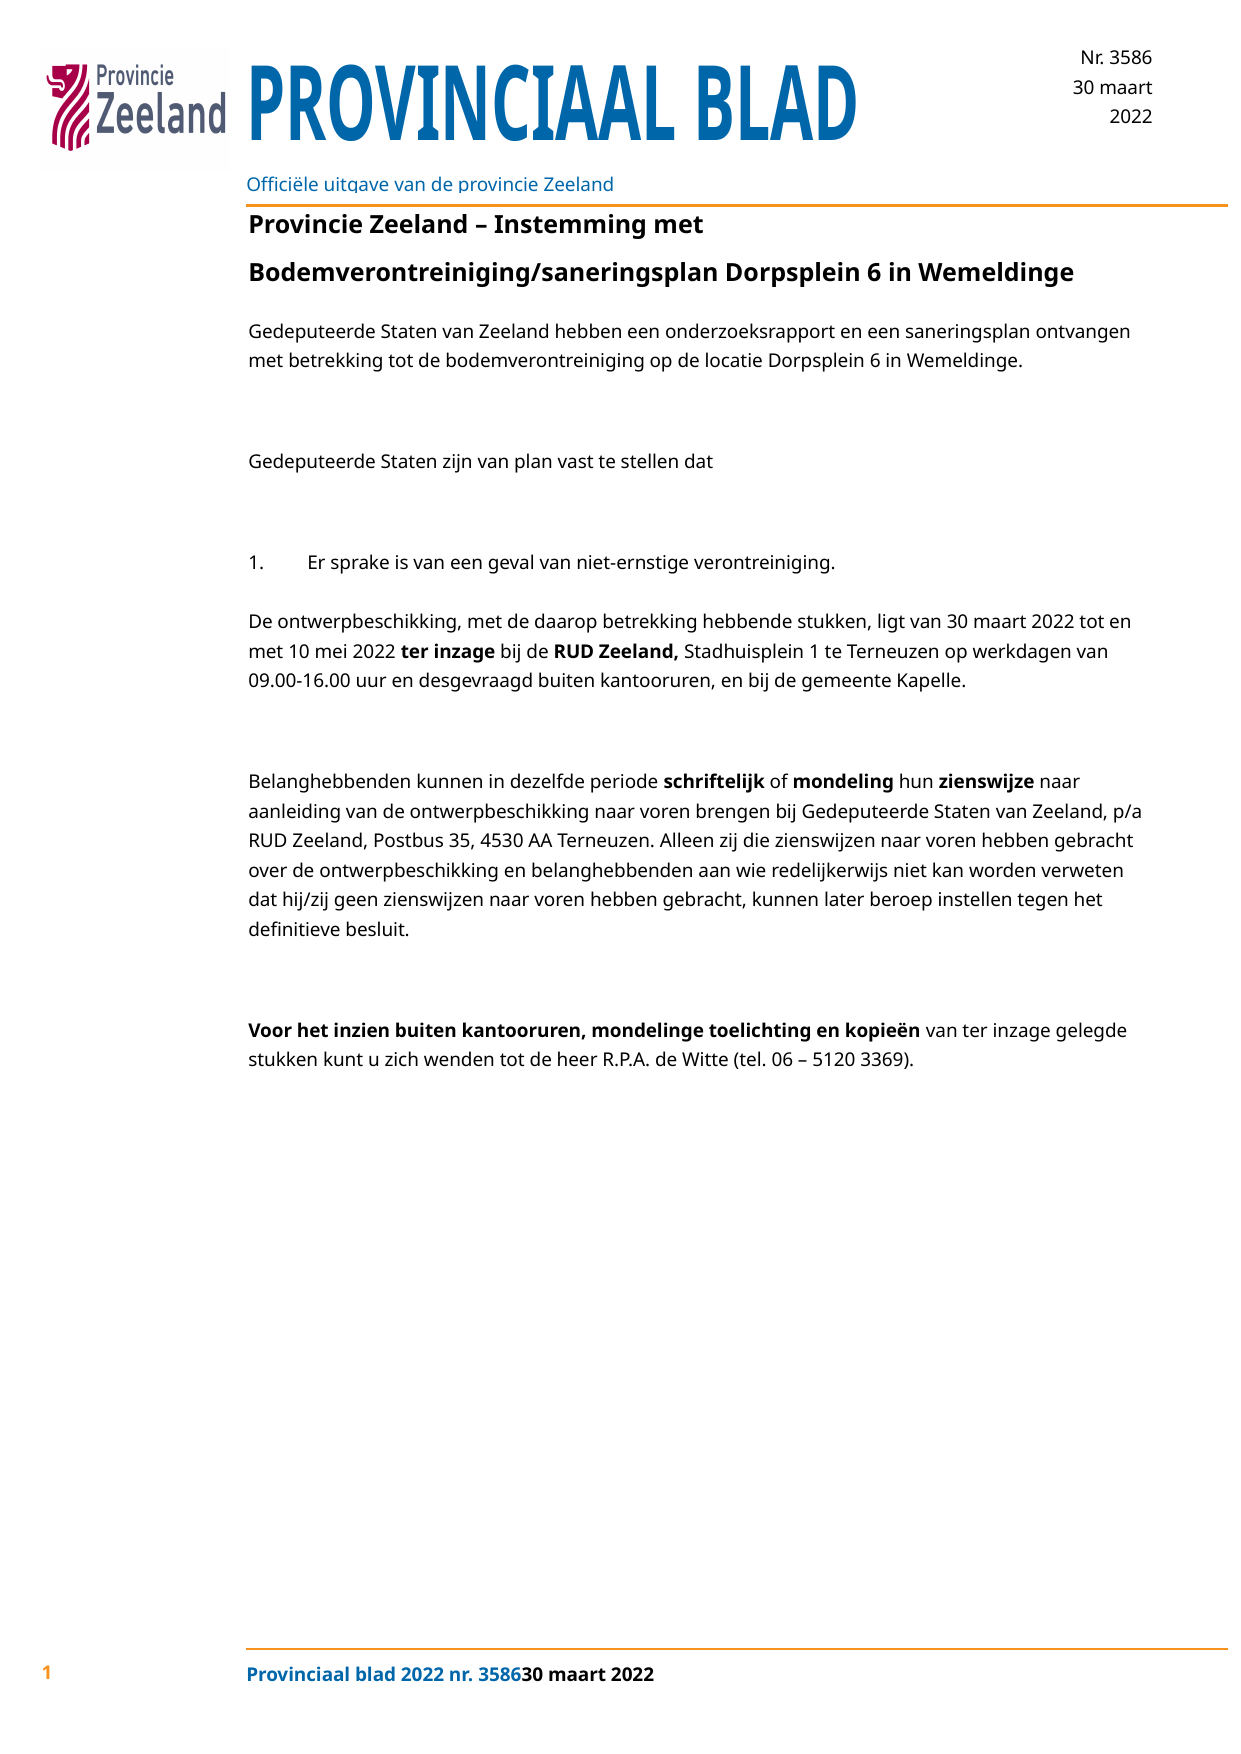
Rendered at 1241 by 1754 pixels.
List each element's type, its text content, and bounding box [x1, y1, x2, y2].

text Gedeputeerde Staten van Zeeland hebben een onderzoeksrapport en een saneringsplan ontvangen met betrekking tot de bodemverontreiniging op de locatie Dorpsplein 6 in Wemeldinge. [248, 318, 1152, 373]
text Voor het inzien buiten kantooruren, mondelinge toelichting en kopieën van ter inzage gelegde stukken kunt u zich wenden tot de heer R.P.A. de Witte (tel. 06 – 5120 3369). [248, 1017, 1152, 1072]
text De ontwerpbeschikking, met de daarop betrekking hebbende stukken, ligt van 30 maart 2022 tot en met 10 mei 2022 ter inzage bij de RUD Zeeland, Stadhuisplein 1 te Terneuzen op werkdagen van 09.00-16.00 uur en desgevraagd buiten kantooruren, en bij de gemeente Kapelle. [248, 608, 1152, 693]
picture [41, 47, 231, 172]
text Gedeputeerde Staten zijn van plan vast te stellen dat [248, 448, 1152, 474]
text Belanghebbenden kunnen in dezelfde periode schriftelijk of mondeling hun zienswijze naar aanleiding van de ontwerpbeschikking naar voren brengen bij Gedeputeerde Staten van Zeeland, p/a RUD Zeeland, Postbus 35, 4530 AA Terneuzen. Alleen zij die zienswijzen naar voren hebben gebracht over de ontwerpbeschikking en belanghebbenden aan wie redelijkerwijs niet kan worden verweten dat hij/zij geen zienswijzen naar voren hebben gebracht, kunnen later beroep instellen tegen het definitieve besluit. [248, 768, 1152, 942]
text Provincie Zeeland – Instemming met Bodemverontreiniging/saneringsplan Dorpsplein 6 in Wemeldinge [248, 207, 1152, 288]
list Er sprake is van een geval van niet-ernstige verontreiniging. [248, 549, 1152, 575]
